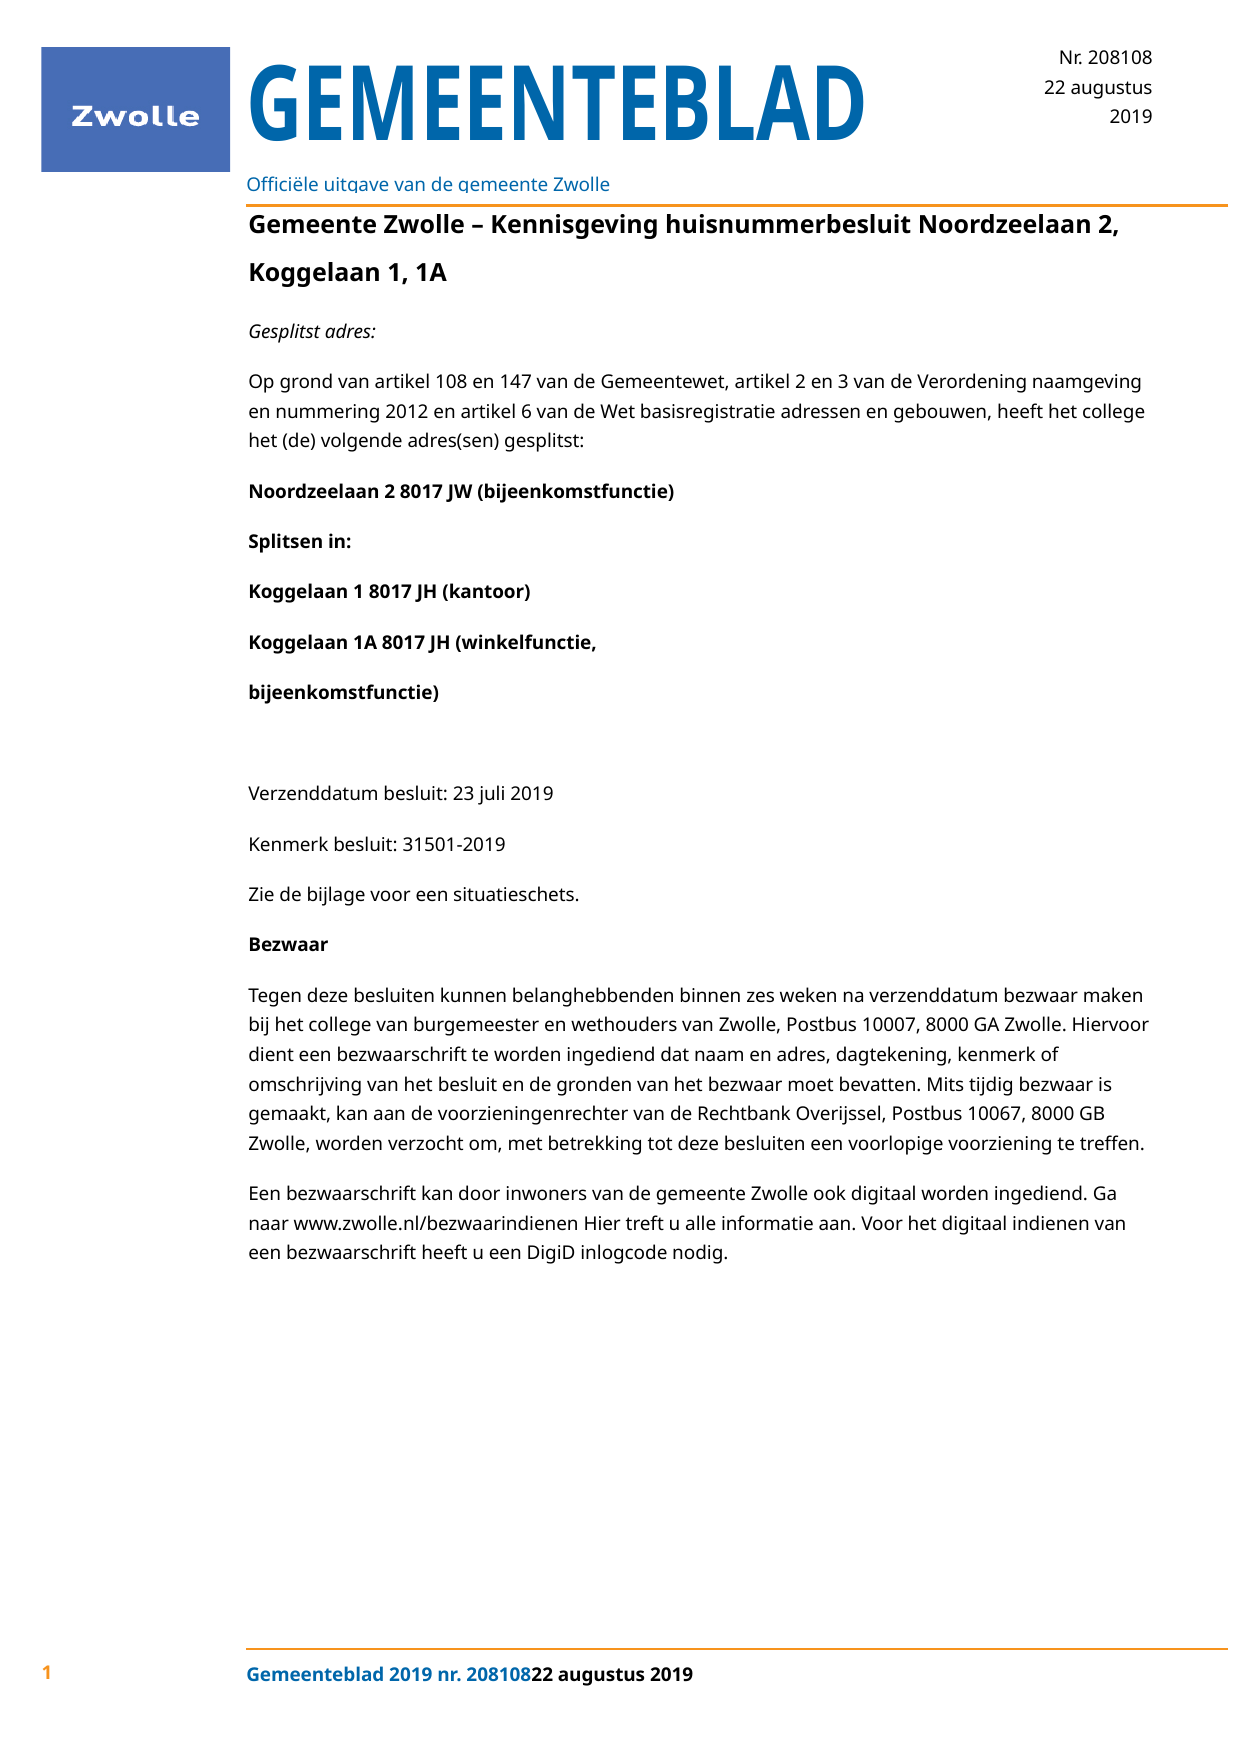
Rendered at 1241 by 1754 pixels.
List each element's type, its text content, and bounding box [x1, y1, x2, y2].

text Koggelaan 1A 8017 JH (winkelfunctie, [248, 629, 1152, 655]
text Verzenddatum besluit: 23 juli 2019 [248, 780, 1152, 806]
text Koggelaan 1 8017 JH (kantoor) [248, 579, 1152, 604]
text Noordzeelaan 2 8017 JW (bijeenkomstfunctie) [248, 478, 1152, 504]
text bijeenkomstfunctie) [248, 679, 1152, 705]
text Splitsen in: [248, 528, 1152, 554]
picture [41, 47, 231, 172]
text Tegen deze besluiten kunnen belanghebbenden binnen zes weken na verzenddatum bezwaar maken bij het college van burgemeester en wethouders van Zwolle, Postbus 10007, 8000 GA Zwolle. Hiervoor dient een bezwaarschrift te worden ingediend dat naam en adres, dagtekening, kenmerk of omschrijving van het besluit en de gronden van het bezwaar moet bevatten. Mits tijdig bezwaar is gemaakt, kan aan de voorzieningenrechter van de Rechtbank Overijssel, Postbus 10067, 8000 GB Zwolle, worden verzocht om, met betrekking tot deze besluiten een voorlopige voorziening te treffen. [248, 982, 1152, 1156]
text Gesplitst adres: [248, 318, 1152, 344]
text Gemeente Zwolle – Kennisgeving huisnummerbesluit Noordzeelaan 2, Koggelaan 1, 1A [248, 207, 1152, 288]
text Een bezwaarschrift kan door inwoners van de gemeente Zwolle ook digitaal worden ingediend. Ga naar www.zwolle.nl/bezwaarindienen Hier treft u alle informatie aan. Voor het digitaal indienen van een bezwaarschrift heeft u een DigiD inlogcode nodig. [248, 1180, 1152, 1265]
text Zie de bijlage voor een situatieschets. [248, 881, 1152, 907]
text Bezwaar [248, 932, 1152, 957]
text Kenmerk besluit: 31501-2019 [248, 831, 1152, 857]
text Op grond van artikel 108 en 147 van de Gemeentewet, artikel 2 en 3 van de Verordening naamgeving en nummering 2012 en artikel 6 van de Wet basisregistratie adressen en gebouwen, heeft het college het (de) volgende adres(sen) gesplitst: [248, 368, 1152, 453]
